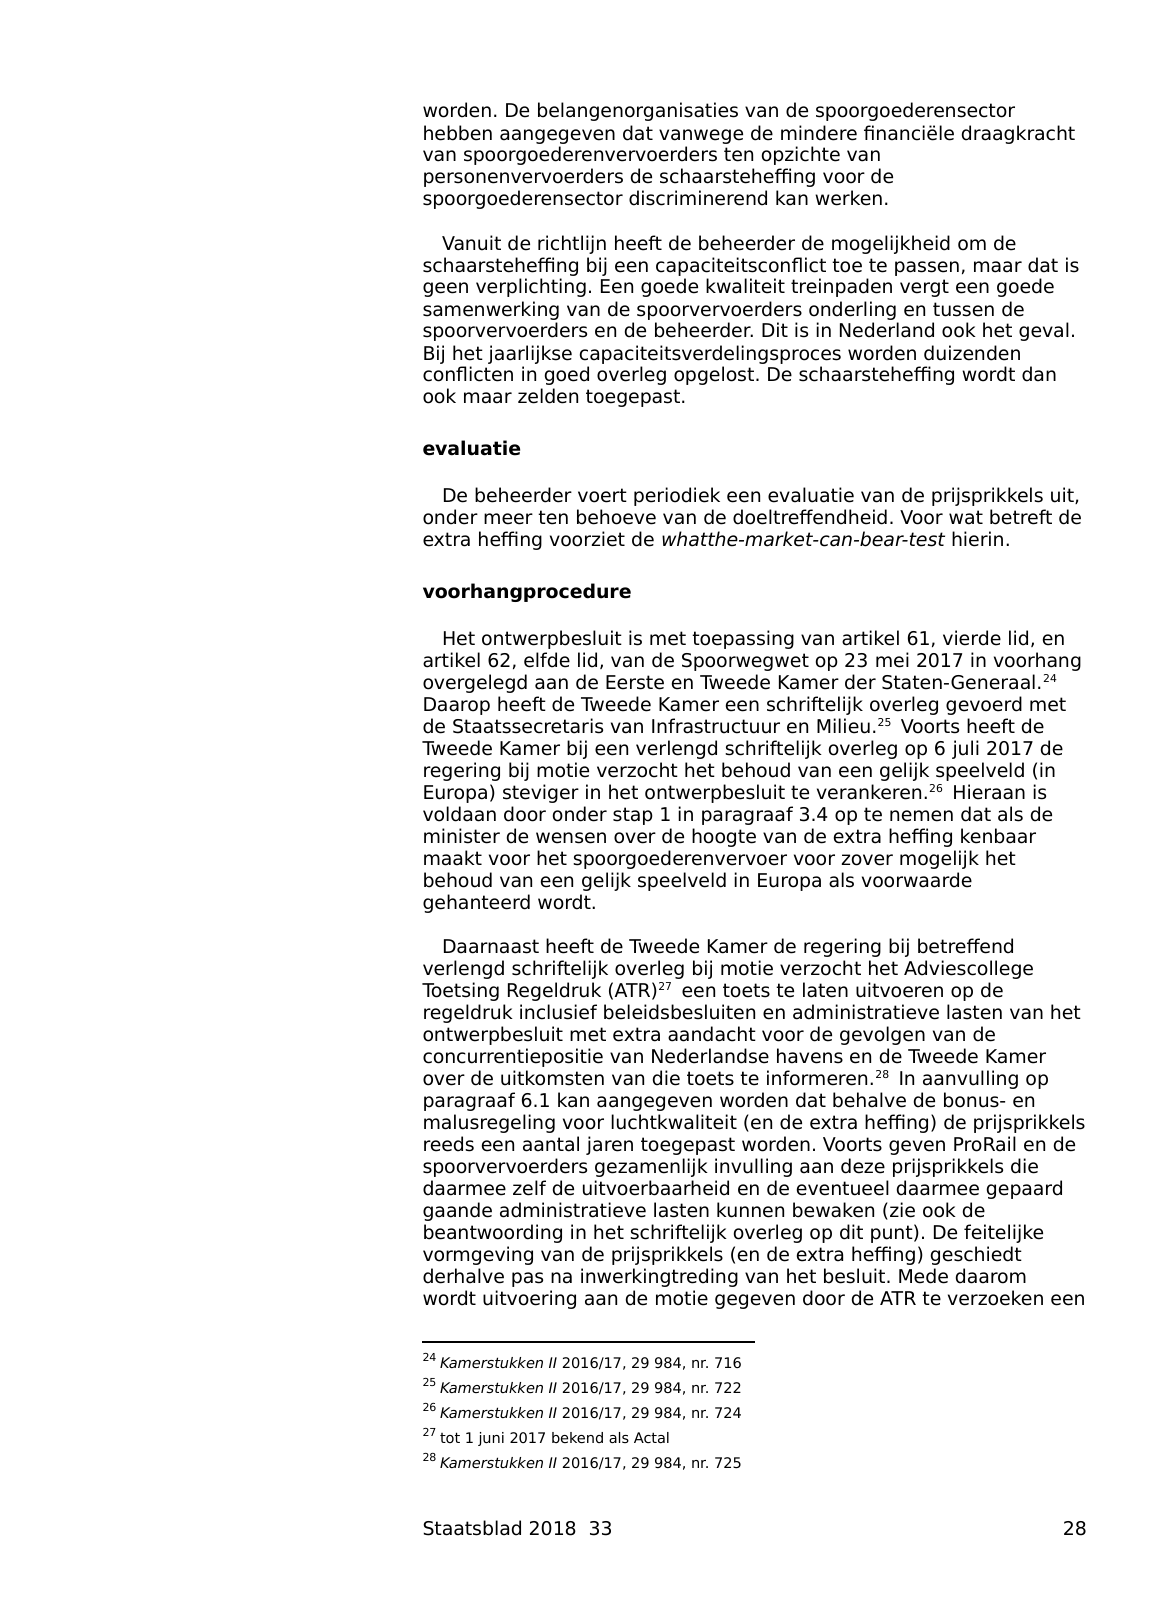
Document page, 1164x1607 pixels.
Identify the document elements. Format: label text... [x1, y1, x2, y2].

subtitle voorhangprocedure [422, 581, 1087, 603]
text worden. De belangenorganisaties van de spoorgoederensector hebben aangegeven dat vanwege de mindere financiële draagkracht van spoorgoederenvervoerders ten opzichte van personenvervoerders de schaarsteheffing voor de spoorgoederensector discriminerend kan werken. [422, 100, 1087, 210]
text Vanuit de richtlijn heeft de beheerder de mogelijkheid om de schaarsteheffing bij een capaciteitsconflict toe te passen, maar dat is geen verplichting. Een goede kwaliteit treinpaden vergt een goede samenwerking van de spoorvervoerders onderling en tussen de spoorvervoerders en de beheerder. Dit is in Nederland ook het geval. Bij het jaarlijkse capaciteitsverdelingsproces worden duizenden conflicten in goed overleg opgelost. De schaarsteheffing wordt dan ook maar zelden toegepast. [422, 232, 1087, 408]
subtitle evaluatie [422, 438, 1087, 460]
text Kamerstukken II 2016/17, 29 984, nr. 725 [422, 1451, 1087, 1473]
text Het ontwerpbesluit is met toepassing van artikel 61, vierde lid, en artikel 62, elfde lid, van de Spoorwegwet op 23 mei 2017 in voorhang overgelegd aan de Eerste en Tweede Kamer der Staten-Generaal. Daarop heeft de Tweede Kamer een schriftelijk overleg gevoerd met de Staatssecretaris van Infrastructuur en Milieu. Voorts heeft de Tweede Kamer bij een verlengd schriftelijk overleg op 6 juli 2017 de regering bij motie verzocht het behoud van een gelijk speelveld (in Europa) steviger in het ontwerpbesluit te verankeren. Hieraan is voldaan door onder stap 1 in paragraaf 3.4 op te nemen dat als de minister de wensen over de hoogte van de extra heffing kenbaar maakt voor het spoorgoederenvervoer voor zover mogelijk het behoud van een gelijk speelveld in Europa als voorwaarde gehanteerd wordt. [422, 628, 1087, 914]
text Daarnaast heeft de Tweede Kamer de regering bij betreffend verlengd schriftelijk overleg bij motie verzocht het Adviescollege Toetsing Regeldruk (ATR) een toets te laten uitvoeren op de regeldruk inclusief beleidsbesluiten en administratieve lasten van het ontwerpbesluit met extra aandacht voor de gevolgen van de concurrentiepositie van Nederlandse havens en de Tweede Kamer over de uitkomsten van die toets te informeren. In aanvulling op paragraaf 6.1 kan aangegeven worden dat behalve de bonus- en malusregeling voor luchtkwaliteit (en de extra heffing) de prijsprikkels reeds een aantal jaren toegepast worden. Voorts geven ProRail en de spoorvervoerders gezamenlijk invulling aan deze prijsprikkels die daarmee zelf de uitvoerbaarheid en de eventueel daarmee gepaard gaande administratieve lasten kunnen bewaken (zie ook de beantwoording in het schriftelijk overleg op dit punt). De feitelijke vormgeving van de prijsprikkels (en de extra heffing) geschiedt derhalve pas na inwerkingtreding van het besluit. Mede daarom wordt uitvoering aan de motie gegeven door de ATR te verzoeken een [422, 936, 1087, 1310]
text Kamerstukken II 2016/17, 29 984, nr. 716 [422, 1351, 1087, 1373]
text De beheerder voert periodiek een evaluatie van de prijsprikkels uit, onder meer ten behoeve van de doeltreffendheid. Voor wat betreft de extra heffing voorziet de what­the-market-can-bear-test hierin. [422, 485, 1087, 551]
text Kamerstukken II 2016/17, 29 984, nr. 724 [422, 1401, 1087, 1423]
text tot 1 juni 2017 bekend als Actal [422, 1426, 1087, 1448]
text Kamerstukken II 2016/17, 29 984, nr. 722 [422, 1376, 1087, 1398]
